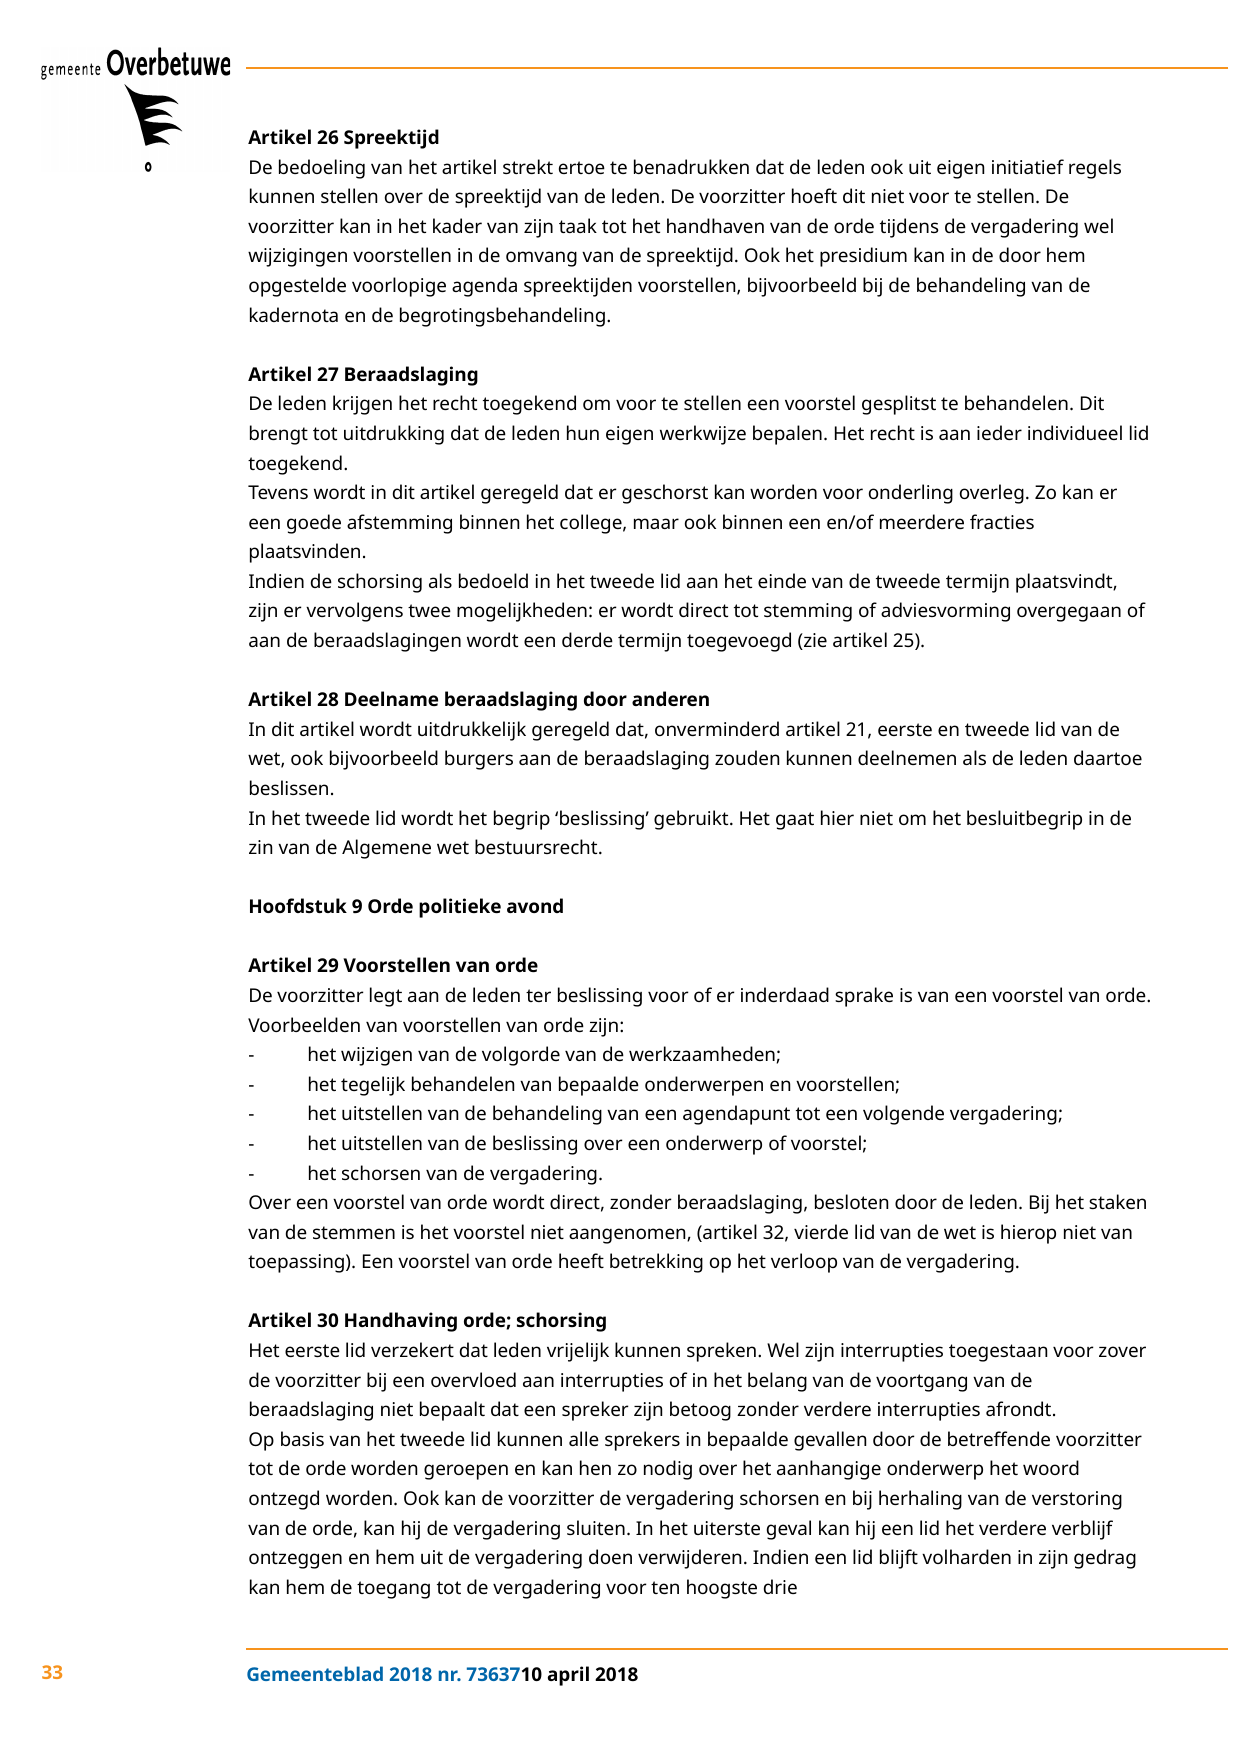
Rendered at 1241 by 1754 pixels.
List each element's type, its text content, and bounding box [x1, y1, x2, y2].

text Op basis van het tweede lid kunnen alle sprekers in bepaalde gevallen door de betreffende voorzitter tot de orde worden geroepen en kan hen zo nodig over het aanhangige onderwerp het woord ontzegd worden. Ook kan de voorzitter de vergadering schorsen en bij herhaling van de verstoring van de orde, kan hij de vergadering sluiten. In het uiterste geval kan hij een lid het verdere verblijf ontzeggen en hem uit de vergadering doen verwijderen. Indien een lid blijft volharden in zijn gedrag kan hem de toegang tot de vergadering voor ten hoogste drie [248, 1426, 1152, 1600]
text Het eerste lid verzekert dat leden vrijelijk kunnen spreken. Wel zijn interrupties toegestaan voor zover de voorzitter bij een overvloed aan interrupties of in het belang van de voortgang van de beraadslaging niet bepaalt dat een spreker zijn betoog zonder verdere interrupties afrondt. [248, 1337, 1152, 1422]
list het wijzigen van de volgorde van de werkzaamheden; [248, 1041, 1152, 1067]
text Over een voorstel van orde wordt direct, zonder beraadslaging, besloten door de leden. Bij het staken van de stemmen is het voorstel niet aangenomen, (artikel 32, vierde lid van de wet is hierop niet van toepassing). Een voorstel van orde heeft betrekking op het verloop van de vergadering. [248, 1189, 1152, 1274]
text In het tweede lid wordt het begrip ‘beslissing’ gebruikt. Het gaat hier niet om het besluitbegrip in de zin van de Algemene wet bestuursrecht. [248, 805, 1152, 860]
text Tevens wordt in dit artikel geregeld dat er geschorst kan worden voor onderling overleg. Zo kan er een goede afstemming binnen het college, maar ook binnen een en/of meerdere fracties plaatsvinden. [248, 479, 1152, 564]
list het schorsen van de vergadering. [248, 1160, 1152, 1186]
text Artikel 27 Beraadslaging [248, 361, 1152, 387]
text Artikel 26 Spreektijd [248, 124, 1152, 150]
text Artikel 29 Voorstellen van orde [248, 953, 1152, 978]
text De leden krijgen het recht toegekend om voor te stellen een voorstel gesplitst te behandelen. Dit brengt tot uitdrukking dat de leden hun eigen werkwijze bepalen. Het recht is aan ieder individueel lid toegekend. [248, 391, 1152, 476]
list het tegelijk behandelen van bepaalde onderwerpen en voorstellen; [248, 1071, 1152, 1097]
text Hoofdstuk 9 Orde politieke avond [248, 893, 1152, 919]
text De bedoeling van het artikel strekt ertoe te benadrukken dat de leden ook uit eigen initiatief regels kunnen stellen over de spreektijd van de leden. De voorzitter hoeft dit niet voor te stellen. De voorzitter kan in het kader van zijn taak tot het handhaven van de orde tijdens de vergadering wel wijzigingen voorstellen in de omvang van de spreektijd. Ook het presidium kan in de door hem opgestelde voorlopige agenda spreektijden voorstellen, bijvoorbeeld bij de behandeling van de kadernota en de begrotingsbehandeling. [248, 154, 1152, 328]
text Indien de schorsing als bedoeld in het tweede lid aan het einde van de tweede termijn plaatsvindt, zijn er vervolgens twee mogelijkheden: er wordt direct tot stemming of adviesvorming overgegaan of aan de beraadslagingen wordt een derde termijn toegevoegd (zie artikel 25). [248, 568, 1152, 653]
text Artikel 30 Handhaving orde; schorsing [248, 1308, 1152, 1333]
list het uitstellen van de beslissing over een onderwerp of voorstel; [248, 1130, 1152, 1156]
text In dit artikel wordt uitdrukkelijk geregeld dat, onverminderd artikel 21, eerste en tweede lid van de wet, ook bijvoorbeeld burgers aan de beraadslaging zouden kunnen deelnemen als de leden daartoe beslissen. [248, 716, 1152, 801]
list het uitstellen van de behandeling van een agendapunt tot een volgende vergadering; [248, 1101, 1152, 1126]
text Artikel 28 Deelname beraadslaging door anderen [248, 686, 1152, 712]
picture [41, 47, 231, 172]
text De voorzitter legt aan de leden ter beslissing voor of er inderdaad sprake is van een voorstel van orde. Voorbeelden van voorstellen van orde zijn: [248, 982, 1152, 1038]
